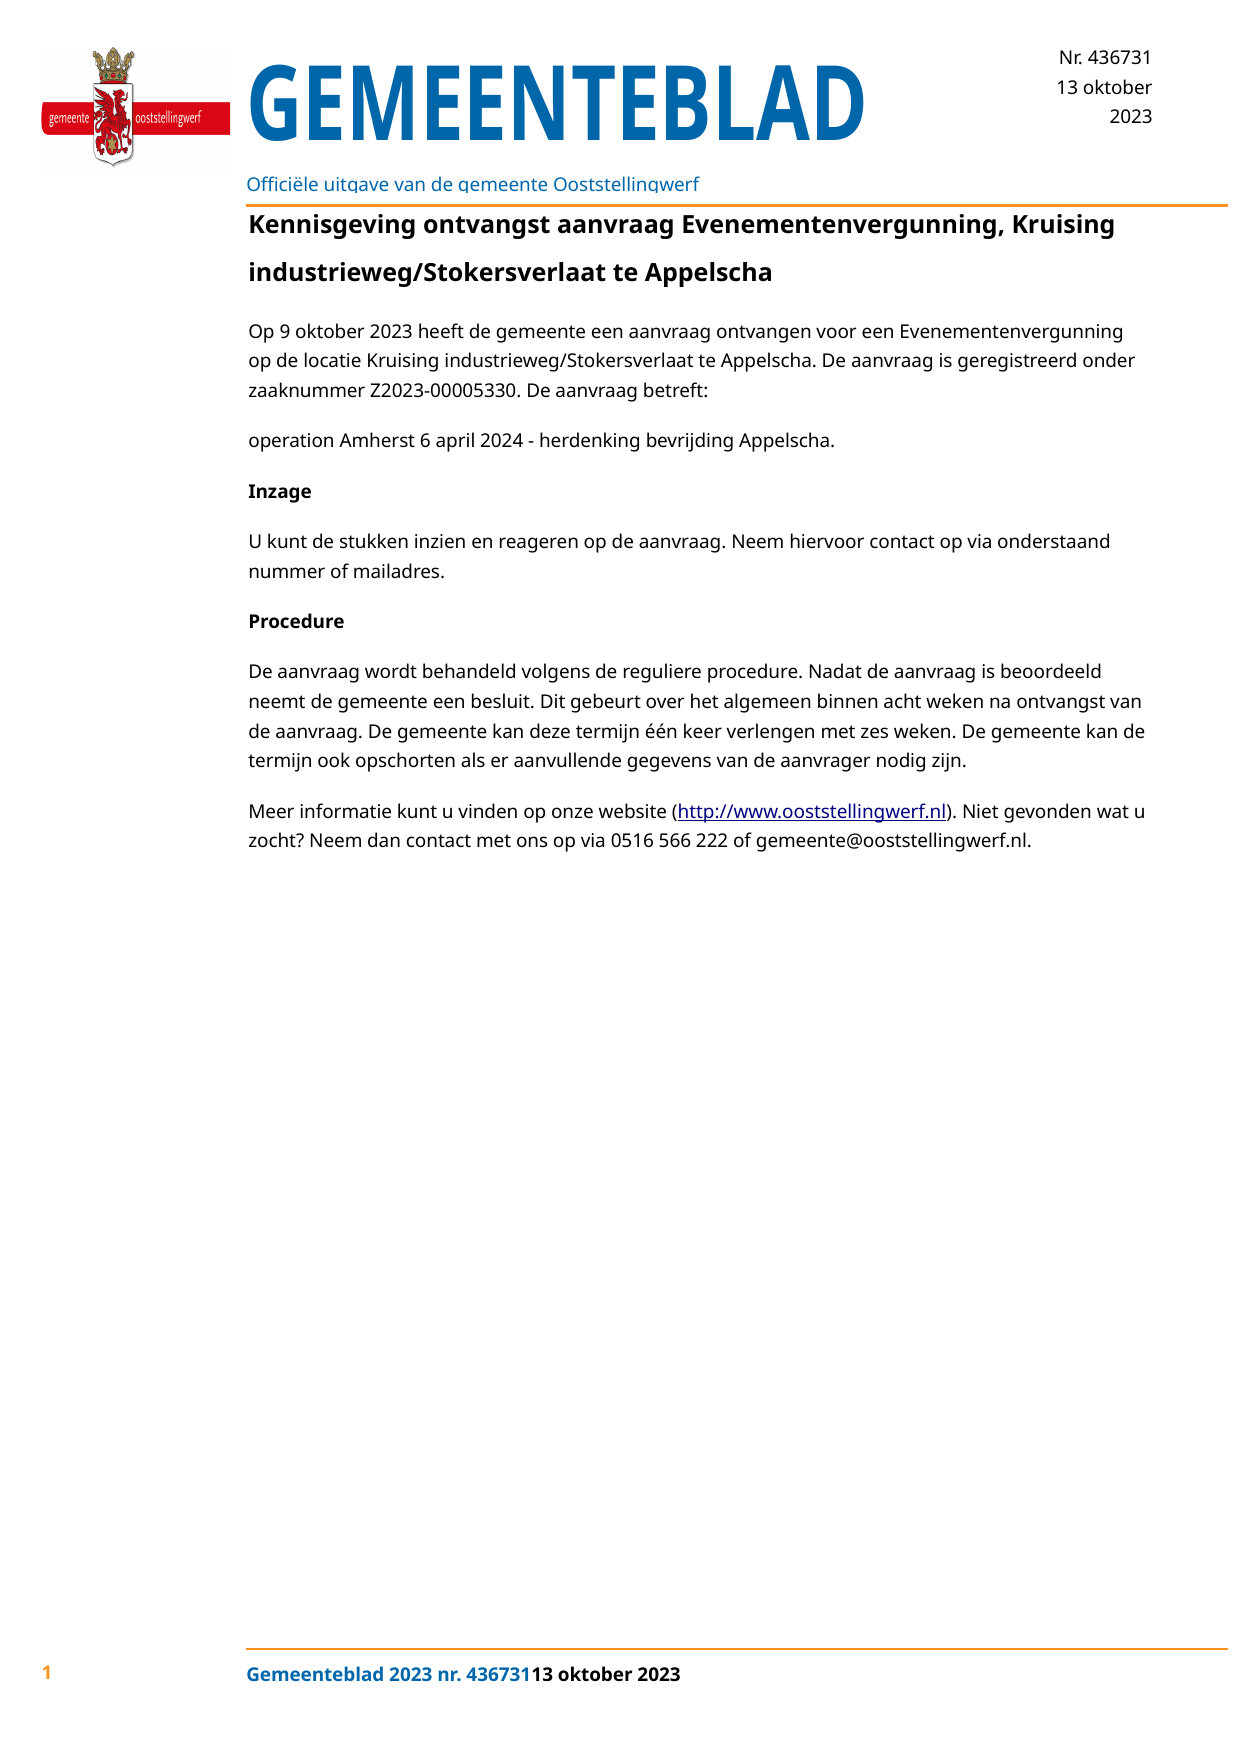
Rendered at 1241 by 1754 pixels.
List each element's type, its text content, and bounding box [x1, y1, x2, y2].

text Meer informatie kunt u vinden op onze website (http://www.ooststellingwerf.nl). Niet gevonden wat u zocht? Neem dan contact met ons op via 0516 566 222 of gemeente@ooststellingwerf.nl. [248, 798, 1152, 853]
text Procedure [248, 608, 1152, 634]
text Inzage [248, 478, 1152, 504]
text operation Amherst 6 april 2024 - herdenking bevrijding Appelscha. [248, 427, 1152, 453]
text De aanvraag wordt behandeld volgens de reguliere procedure. Nadat de aanvraag is beoordeeld neemt de gemeente een besluit. Dit gebeurt over het algemeen binnen acht weken na ontvangst van de aanvraag. De gemeente kan deze termijn één keer verlengen met zes weken. De gemeente kan de termijn ook opschorten als er aanvullende gegevens van de aanvrager nodig zijn. [248, 659, 1152, 773]
picture [41, 47, 231, 172]
text U kunt de stukken inzien en reageren op de aanvraag. Neem hiervoor contact op via onderstaand nummer of mailadres. [248, 528, 1152, 584]
text Op 9 oktober 2023 heeft de gemeente een aanvraag ontvangen voor een Evenementenvergunning op de locatie Kruising industrieweg/Stokersverlaat te Appelscha. De aanvraag is geregistreerd onder zaaknummer Z2023-00005330. De aanvraag betreft: [248, 318, 1152, 403]
text Kennisgeving ontvangst aanvraag Evenementenvergunning, Kruising industrieweg/Stokersverlaat te Appelscha [248, 207, 1152, 288]
